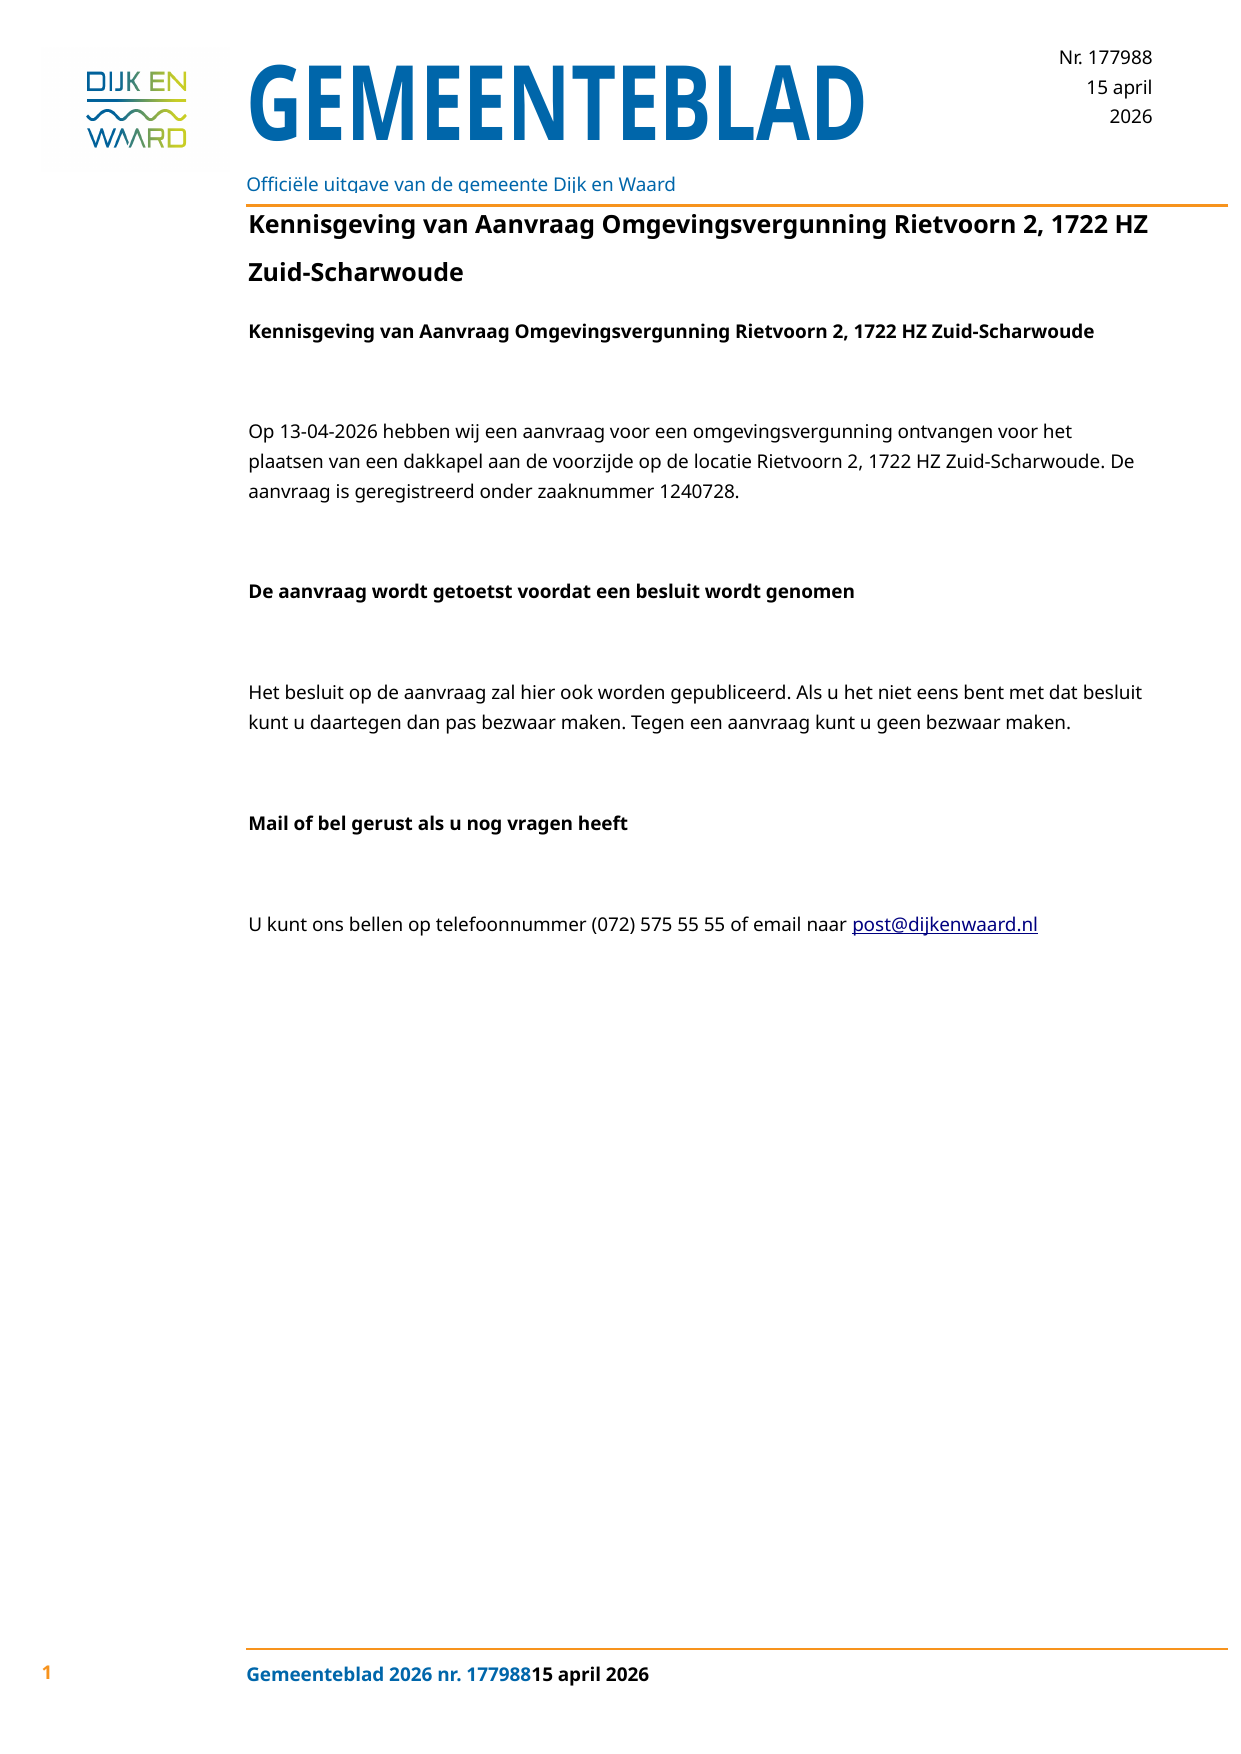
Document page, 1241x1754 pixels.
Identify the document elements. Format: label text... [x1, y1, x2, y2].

text Kennisgeving van Aanvraag Omgevingsvergunning Rietvoorn 2, 1722 HZ Zuid-Scharwoude [248, 207, 1152, 288]
text Het besluit op de aanvraag zal hier ook worden gepubliceerd. Als u het niet eens bent met dat besluit kunt u daartegen dan pas bezwaar maken. Tegen een aanvraag kunt u geen bezwaar maken. [248, 679, 1152, 735]
text Mail of bel gerust als u nog vragen heeft [248, 810, 1152, 836]
text Op 13-04-2026 hebben wij een aanvraag voor een omgevingsvergunning ontvangen voor het plaatsen van een dakkapel aan de voorzijde op de locatie Rietvoorn 2, 1722 HZ Zuid-Scharwoude. De aanvraag is geregistreerd onder zaaknummer 1240728. [248, 419, 1152, 504]
picture [41, 47, 231, 172]
text De aanvraag wordt getoetst voordat een besluit wordt genomen [248, 579, 1152, 604]
text Kennisgeving van Aanvraag Omgevingsvergunning Rietvoorn 2, 1722 HZ Zuid-Scharwoude [248, 318, 1152, 344]
text U kunt ons bellen op telefoonnummer (072) 575 55 55 of email naar post@dijkenwaard.nl [248, 911, 1152, 937]
